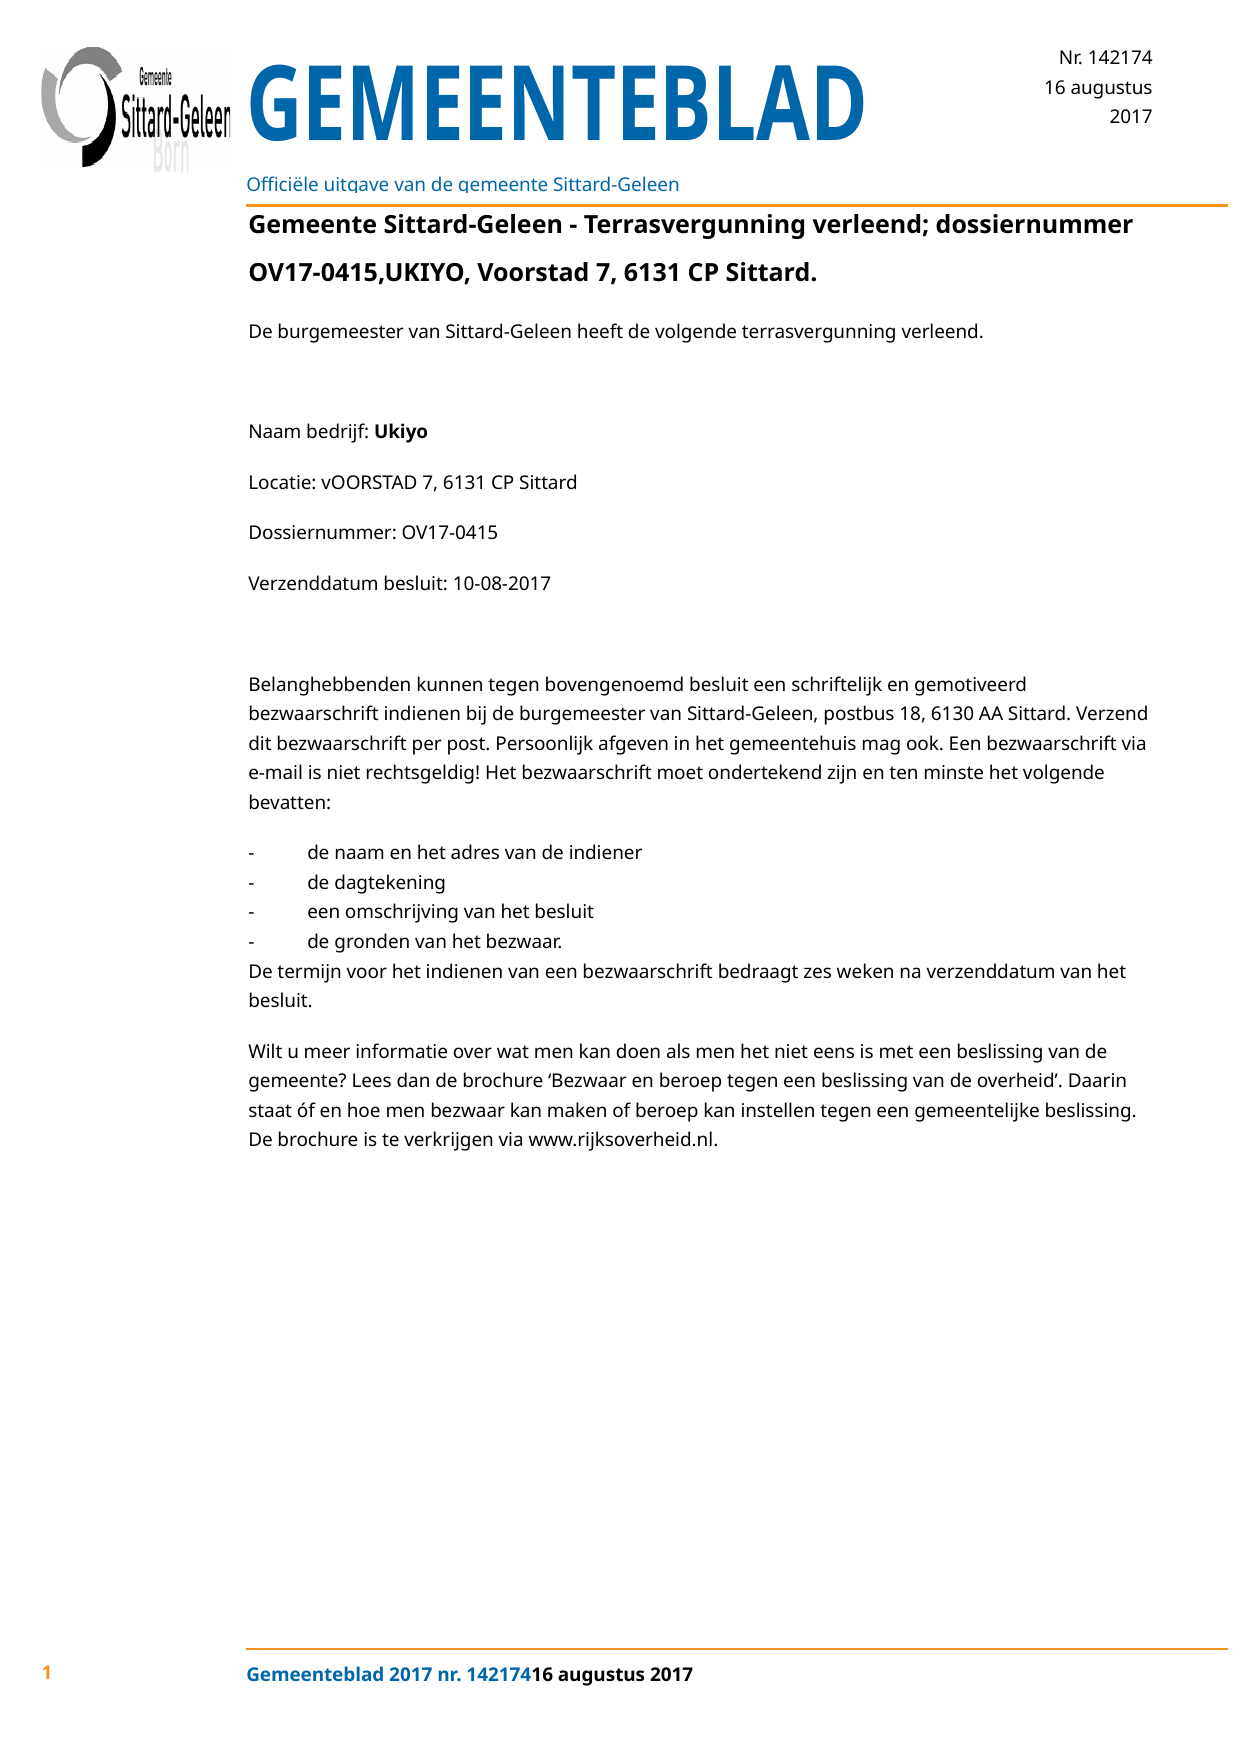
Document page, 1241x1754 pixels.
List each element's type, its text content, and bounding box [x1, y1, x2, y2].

list de gronden van het bezwaar. [248, 928, 1152, 954]
text Dossiernummer: OV17-0415 [248, 519, 1152, 545]
text Naam bedrijf: Ukiyo [248, 419, 1152, 444]
text De termijn voor het indienen van een bezwaarschrift bedraagt zes weken na verzenddatum van het besluit. [248, 958, 1152, 1013]
text Locatie: vOORSTAD 7, 6131 CP Sittard [248, 469, 1152, 495]
picture [41, 47, 231, 172]
text Belanghebbenden kunnen tegen bovengenoemd besluit een schriftelijk en gemotiveerd bezwaarschrift indienen bij de burgemeester van Sittard-Geleen, postbus 18, 6130 AA Sittard. Verzend dit bezwaarschrift per post. Persoonlijk afgeven in het gemeentehuis mag ook. Een bezwaarschrift via e-mail is niet rechtsgeldig! Het bezwaarschrift moet ondertekend zijn en ten minste het volgende bevatten: [248, 671, 1152, 815]
list de dagtekening [248, 869, 1152, 895]
list een omschrijving van het besluit [248, 899, 1152, 924]
text De burgemeester van Sittard-Geleen heeft de volgende terrasvergunning verleend. [248, 318, 1152, 344]
text Gemeente Sittard-Geleen - Terrasvergunning verleend; dossiernummer OV17-0415,UKIYO, Voorstad 7, 6131 CP Sittard. [248, 207, 1152, 288]
list de naam en het adres van de indiener [248, 839, 1152, 865]
text Wilt u meer informatie over wat men kan doen als men het niet eens is met een beslissing van de gemeente? Lees dan de brochure ‘Bezwaar en beroep tegen een beslissing van de overheid’. Daarin staat óf en hoe men bezwaar kan maken of beroep kan instellen tegen een gemeentelijke beslissing. De brochure is te verkrijgen via www.rijksoverheid.nl. [248, 1038, 1152, 1152]
text Verzenddatum besluit: 10-08-2017 [248, 570, 1152, 596]
